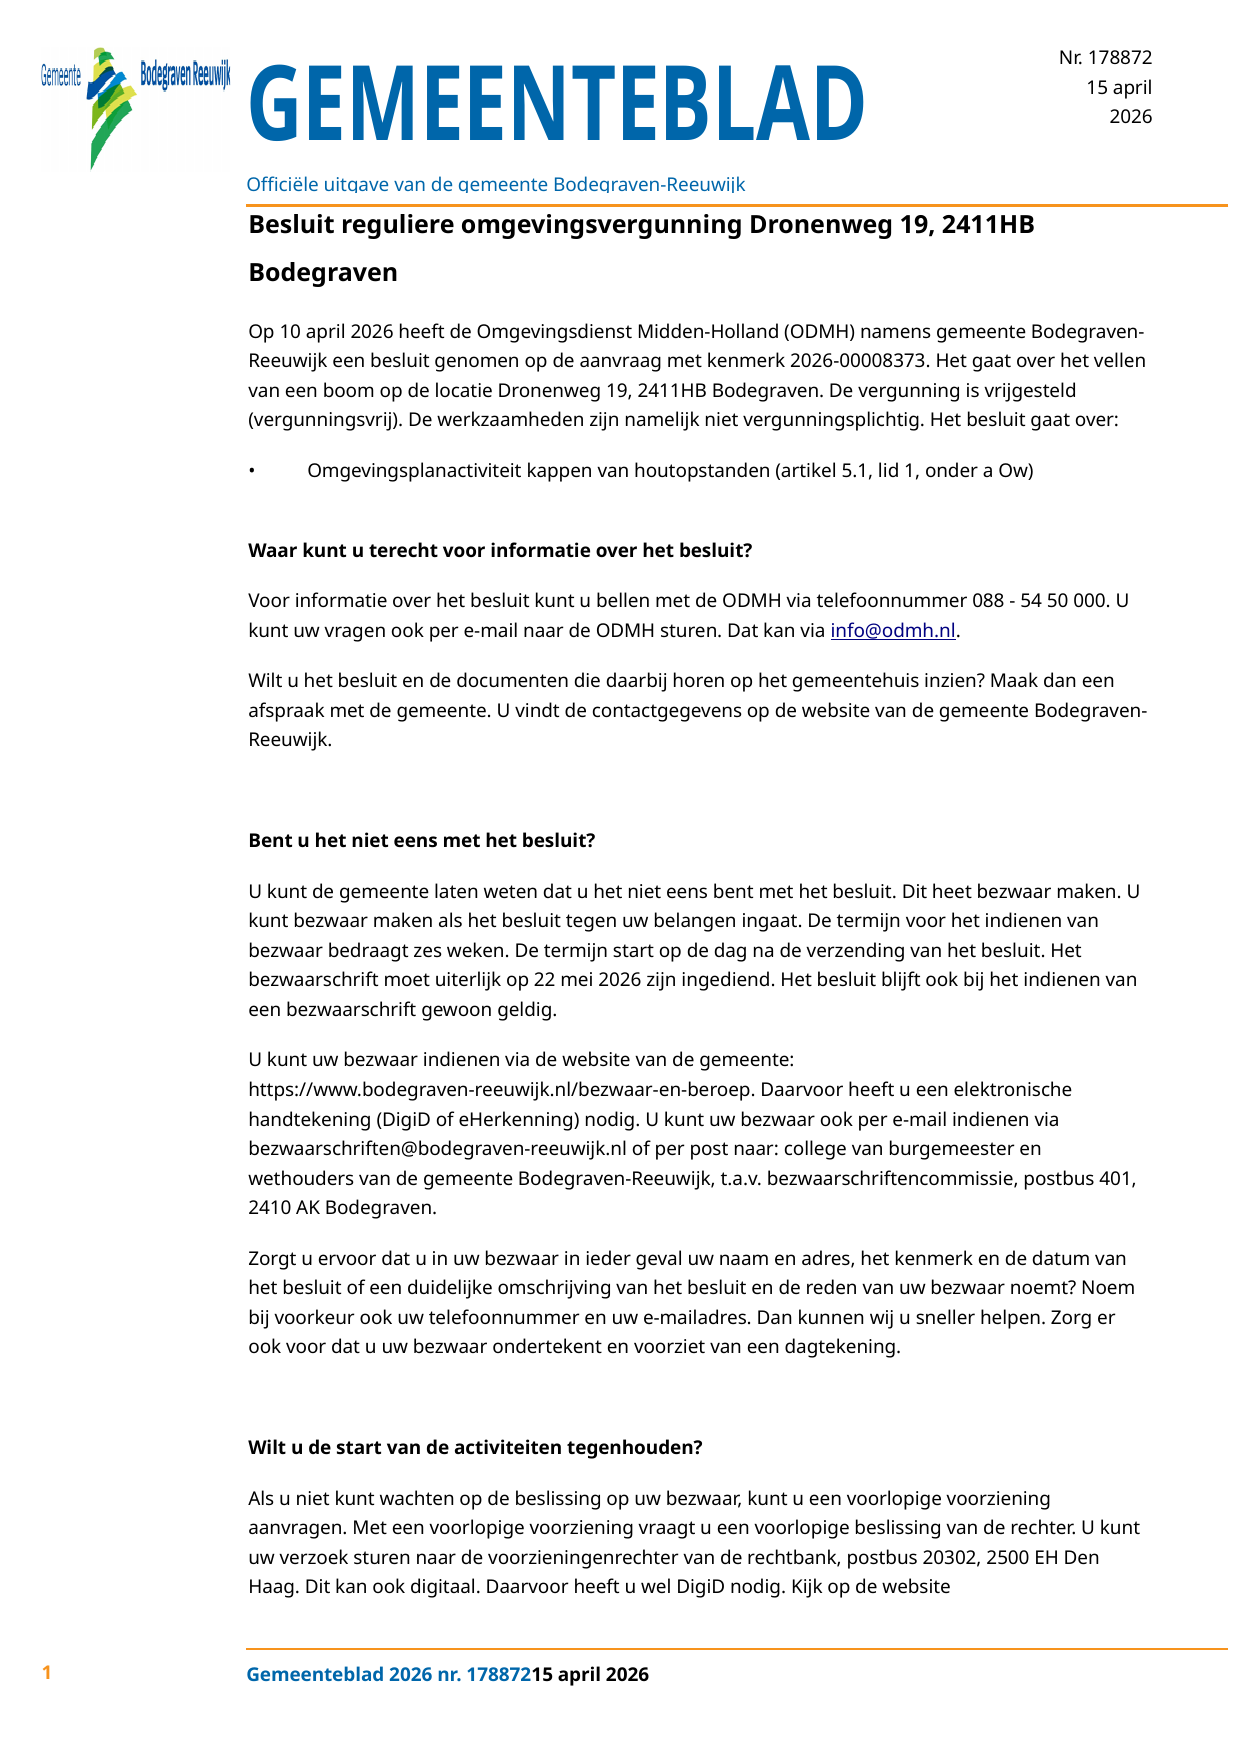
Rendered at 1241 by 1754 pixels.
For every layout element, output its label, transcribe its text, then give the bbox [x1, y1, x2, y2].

text Besluit reguliere omgevingsvergunning Dronenweg 19, 2411HB Bodegraven [248, 207, 1152, 288]
text Op 10 april 2026 heeft de Omgevingsdienst Midden-Holland (ODMH) namens gemeente Bodegraven-Reeuwijk een besluit genomen op de aanvraag met kenmerk 2026-00008373. Het gaat over het vellen van een boom op de locatie Dronenweg 19, 2411HB Bodegraven. De vergunning is vrijgesteld (vergunningsvrij). De werkzaamheden zijn namelijk niet vergunningsplichtig. Het besluit gaat over: [248, 318, 1152, 432]
text U kunt uw bezwaar indienen via de website van de gemeente: https://www.bodegraven-reeuwijk.nl/bezwaar-en-beroep. Daarvoor heeft u een elektronische handtekening (DigiD of eHerkenning) nodig. U kunt uw bezwaar ook per e-mail indienen via bezwaarschriften@bodegraven-reeuwijk.nl of per post naar: college van burgemeester en wethouders van de gemeente Bodegraven-Reeuwijk, t.a.v. bezwaarschriftencommissie, postbus 401, 2410 AK Bodegraven. [248, 1047, 1152, 1220]
text U kunt de gemeente laten weten dat u het niet eens bent met het besluit. Dit heet bezwaar maken. U kunt bezwaar maken als het besluit tegen uw belangen ingaat. De termijn voor het indienen van bezwaar bedraagt zes weken. De termijn start op de dag na de verzending van het besluit. Het bezwaarschrift moet uiterlijk op 22 mei 2026 zijn ingediend. Het besluit blijft ook bij het indienen van een bezwaarschrift gewoon geldig. [248, 878, 1152, 1022]
text Als u niet kunt wachten op de beslissing op uw bezwaar, kunt u een voorlopige voorziening aanvragen. Met een voorlopige voorziening vraagt u een voorlopige beslissing van de rechter. U kunt uw verzoek sturen naar de voorzieningenrechter van de rechtbank, postbus 20302, 2500 EH Den Haag. Dit kan ook digitaal. Daarvoor heeft u wel DigiD nodig. Kijk op de website [248, 1485, 1152, 1599]
text Wilt u het besluit en de documenten die daarbij horen op het gemeentehuis inzien? Maak dan een afspraak met de gemeente. U vindt de contactgegevens op de website van de gemeente Bodegraven-Reeuwijk. [248, 667, 1152, 752]
picture [41, 47, 231, 172]
list Omgevingsplanactiviteit kappen van houtopstanden (artikel 5.1, lid 1, onder a Ow) [248, 457, 1152, 483]
text Waar kunt u terecht voor informatie over het besluit? [248, 537, 1152, 563]
text Voor informatie over het besluit kunt u bellen met de ODMH via telefoonnummer 088 - 54 50 000. U kunt uw vragen ook per e-mail naar de ODMH sturen. Dat kan via info@odmh.nl. [248, 587, 1152, 643]
text Wilt u de start van de activiteiten tegenhouden? [248, 1434, 1152, 1460]
text Zorgt u ervoor dat u in uw bezwaar in ieder geval uw naam en adres, het kenmerk en de datum van het besluit of een duidelijke omschrijving van het besluit en de reden van uw bezwaar noemt? Noem bij voorkeur ook uw telefoonnummer en uw e-mailadres. Dan kunnen wij u sneller helpen. Zorg er ook voor dat u uw bezwaar ondertekent en voorziet van een dagtekening. [248, 1245, 1152, 1359]
text Bent u het niet eens met het besluit? [248, 827, 1152, 853]
